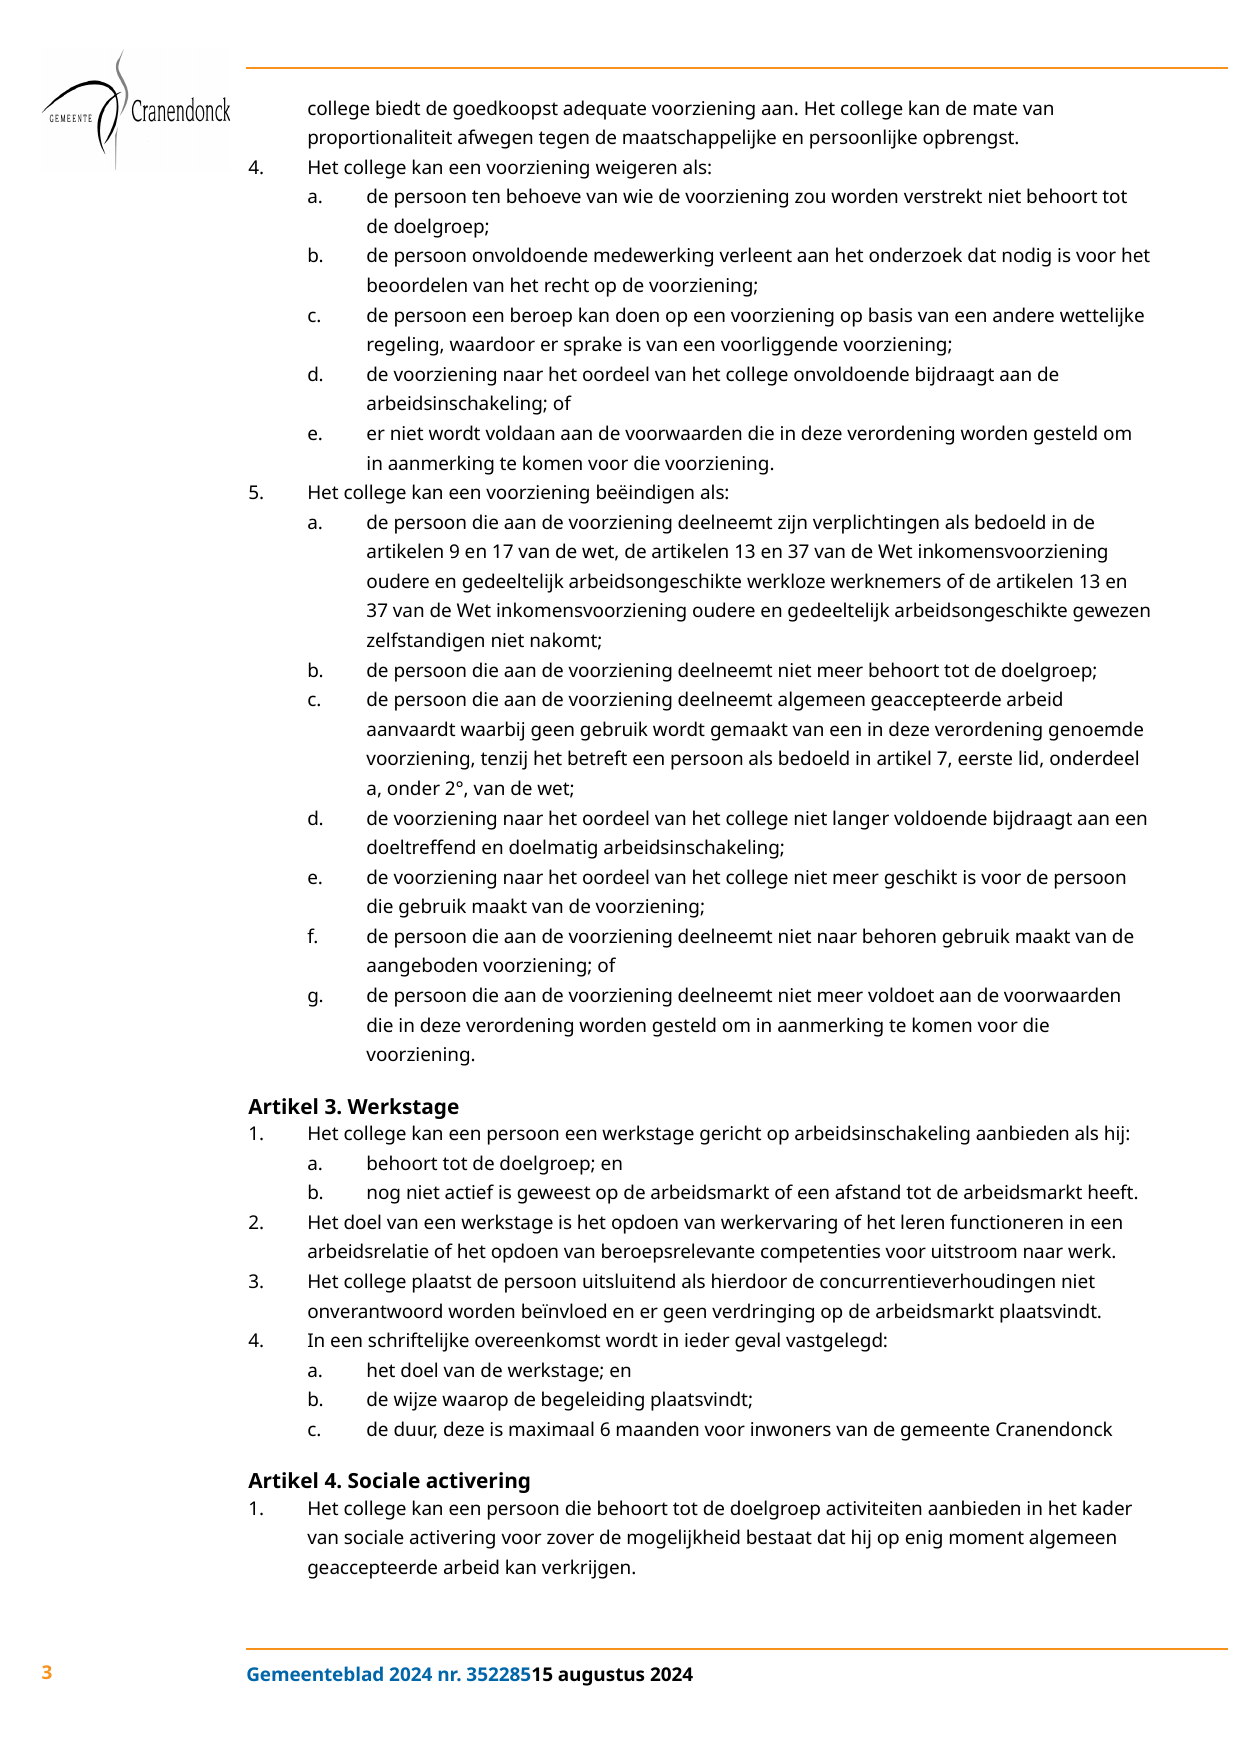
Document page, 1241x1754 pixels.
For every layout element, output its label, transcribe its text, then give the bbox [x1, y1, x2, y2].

list er niet wordt voldaan aan de voorwaarden die in deze verordening worden gesteld om in aanmerking te komen voor die voorziening. [307, 420, 1152, 476]
list de persoon die aan de voorziening deelneemt algemeen geaccepteerde arbeid aanvaardt waarbij geen gebruik wordt gemaakt van een in deze verordening genoemde voorziening, tenzij het betreft een persoon als bedoeld in artikel 7, eerste lid, onderdeel a, onder 2°, van de wet; [307, 686, 1152, 801]
list de persoon ten behoeve van wie de voorziening zou worden verstrekt niet behoort tot de doelgroep; [307, 183, 1152, 239]
list de persoon die aan de voorziening deelneemt niet meer behoort tot de doelgroep; [307, 657, 1152, 683]
list behoort tot de doelgroep; en [307, 1150, 1152, 1176]
list Het doel van een werkstage is het opdoen van werkervaring of het leren functioneren in een arbeidsrelatie of het opdoen van beroepsrelevante competenties voor uitstroom naar werk. [248, 1209, 1152, 1264]
list het doel van de werkstage; en [307, 1357, 1152, 1383]
list de voorziening naar het oordeel van het college onvoldoende bijdraagt aan de arbeidsinschakeling; of [307, 361, 1152, 416]
list de duur, deze is maximaal 6 maanden voor inwoners van de gemeente Cranendonck [307, 1416, 1152, 1442]
list Het college kan een voorziening beëindigen als: [248, 479, 1152, 505]
list In een schriftelijke overeenkomst wordt in ieder geval vastgelegd: [248, 1327, 1152, 1353]
text Artikel 3. Werkstage [248, 1092, 1152, 1120]
list Het college kan een voorziening weigeren als: [248, 154, 1152, 180]
list de voorziening naar het oordeel van het college niet langer voldoende bijdraagt aan een doeltreffend en doelmatig arbeidsinschakeling; [307, 805, 1152, 860]
list college biedt de goedkoopst adequate voorziening aan. Het college kan de mate van proportionaliteit afwegen tegen de maatschappelijke en persoonlijke opbrengst. [248, 95, 1152, 150]
picture [41, 47, 231, 172]
list de wijze waarop de begeleiding plaatsvindt; [307, 1387, 1152, 1412]
list de persoon een beroep kan doen op een voorziening op basis van een andere wettelijke regeling, waardoor er sprake is van een voorliggende voorziening; [307, 302, 1152, 357]
list Het college kan een persoon die behoort tot de doelgroep activiteiten aanbieden in het kader van sociale activering voor zover de mogelijkheid bestaat dat hij op enig moment algemeen geaccepteerde arbeid kan verkrijgen. [248, 1495, 1152, 1580]
text Artikel 4. Sociale activering [248, 1467, 1152, 1495]
list Het college kan een persoon een werkstage gericht op arbeidsinschakeling aanbieden als hij: [248, 1120, 1152, 1146]
list de voorziening naar het oordeel van het college niet meer geschikt is voor de persoon die gebruik maakt van de voorziening; [307, 864, 1152, 919]
list de persoon die aan de voorziening deelneemt niet meer voldoet aan de voorwaarden die in deze verordening worden gesteld om in aanmerking te komen voor die voorziening. [307, 982, 1152, 1067]
list de persoon die aan de voorziening deelneemt niet naar behoren gebruik maakt van de aangeboden voorziening; of [307, 923, 1152, 978]
list de persoon onvoldoende medewerking verleent aan het onderzoek dat nodig is voor het beoordelen van het recht op de voorziening; [307, 243, 1152, 298]
list nog niet actief is geweest op de arbeidsmarkt of een afstand tot de arbeidsmarkt heeft. [307, 1179, 1152, 1205]
list Het college plaatst de persoon uitsluitend als hierdoor de concurrentieverhoudingen niet onverantwoord worden beïnvloed en er geen verdringing op de arbeidsmarkt plaatsvindt. [248, 1268, 1152, 1323]
list de persoon die aan de voorziening deelneemt zijn verplichtingen als bedoeld in de artikelen 9 en 17 van de wet, de artikelen 13 en 37 van de Wet inkomensvoorziening oudere en gedeeltelijk arbeidsongeschikte werkloze werknemers of de artikelen 13 en 37 van de Wet inkomensvoorziening oudere en gedeeltelijk arbeidsongeschikte gewezen zelfstandigen niet nakomt; [307, 509, 1152, 653]
